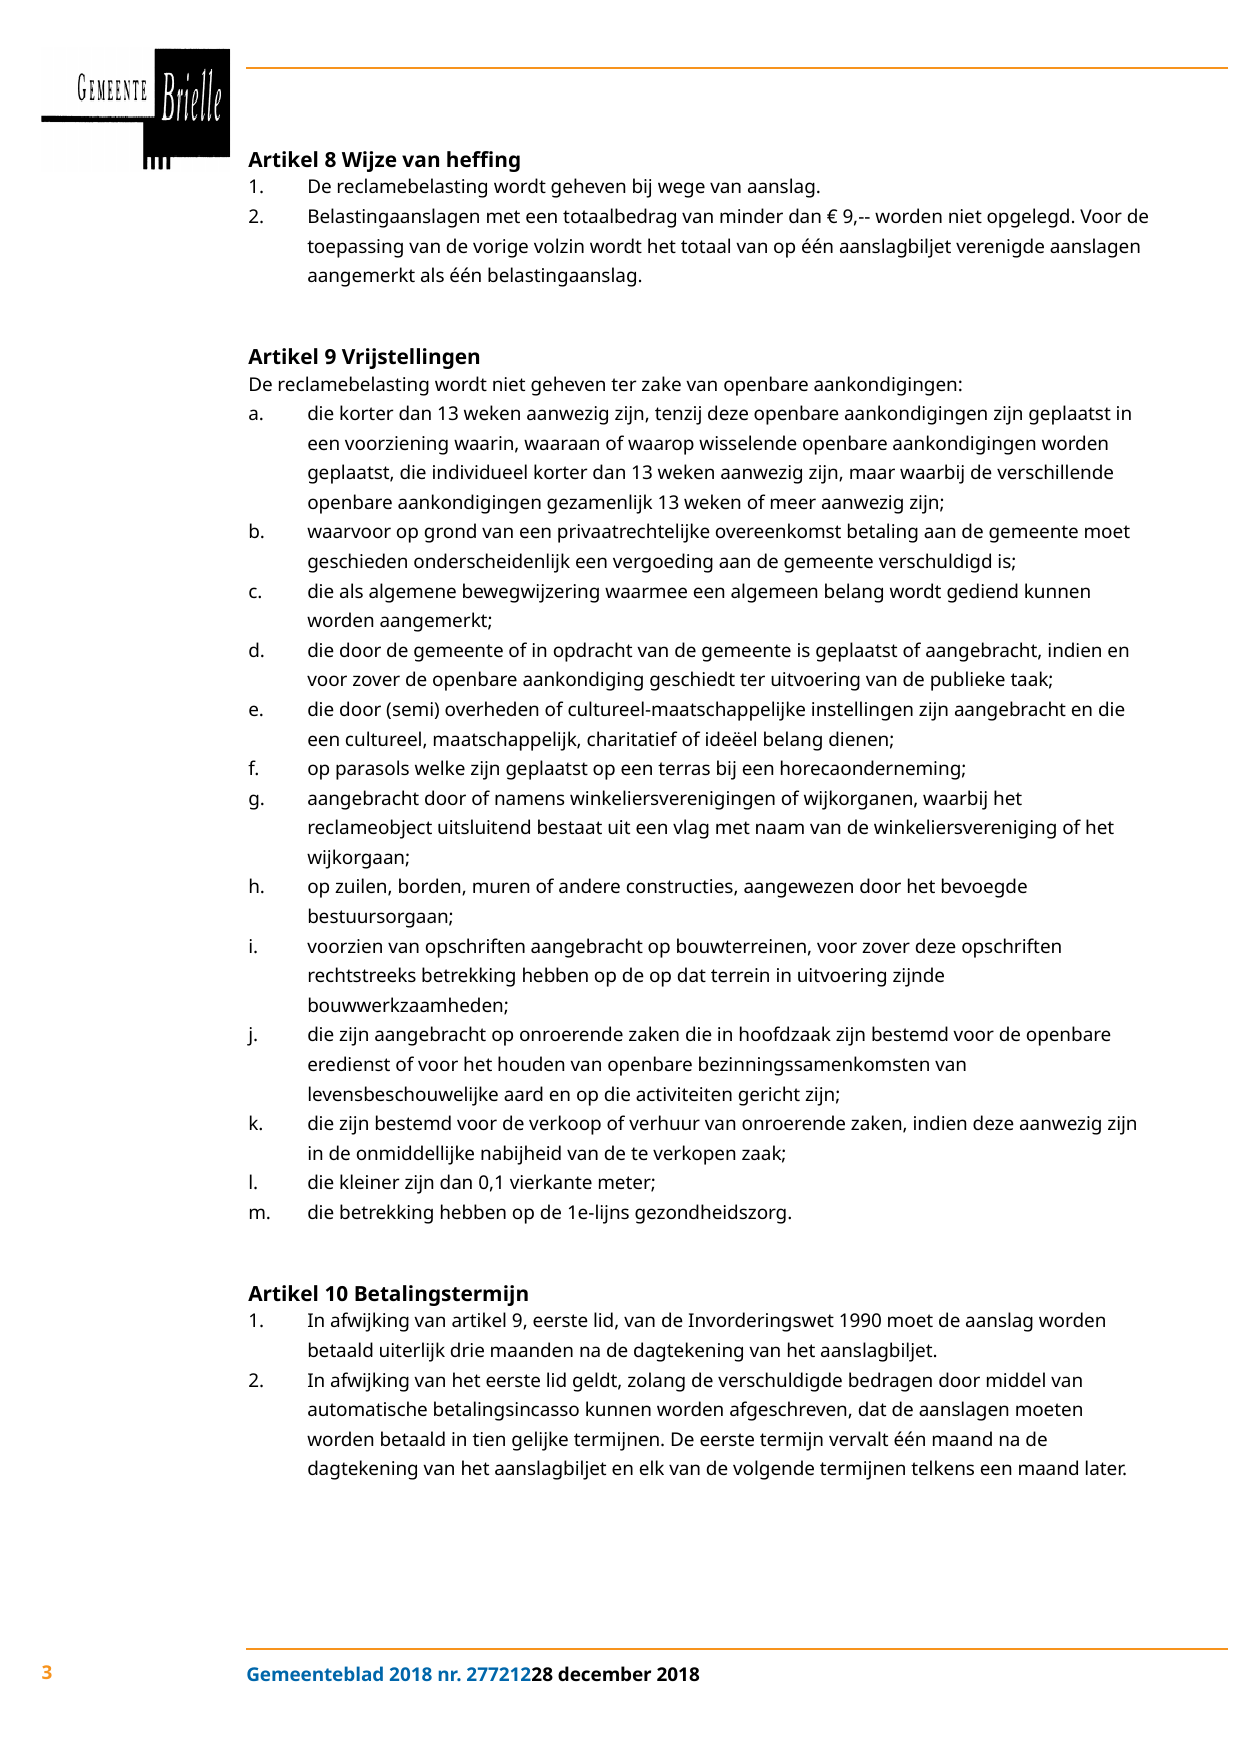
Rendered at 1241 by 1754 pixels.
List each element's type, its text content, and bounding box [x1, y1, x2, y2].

list die als algemene bewegwijzering waarmee een algemeen belang wordt gediend kunnen worden aangemerkt; [248, 578, 1152, 633]
list voorzien van opschriften aangebracht op bouwterreinen, voor zover deze opschriften rechtstreeks betrekking hebben op de op dat terrein in uitvoering zijnde bouwwerkzaamheden; [248, 933, 1152, 1018]
list die korter dan 13 weken aanwezig zijn, tenzij deze openbare aankondigingen zijn geplaatst in een voorziening waarin, waaraan of waarop wisselende openbare aankondigingen worden geplaatst, die individueel korter dan 13 weken aanwezig zijn, maar waarbij de verschillende openbare aankondigingen gezamenlijk 13 weken of meer aanwezig zijn; [248, 400, 1152, 515]
text Artikel 9 Vrijstellingen [248, 342, 1152, 371]
list In afwijking van artikel 9, eerste lid, van de Invorderingswet 1990 moet de aanslag worden betaald uiterlijk drie maanden na de dagtekening van het aanslagbiljet. [248, 1308, 1152, 1363]
list op parasols welke zijn geplaatst op een terras bij een horecaonderneming; [248, 755, 1152, 781]
list De reclamebelasting wordt geheven bij wege van aanslag. [248, 174, 1152, 199]
text Artikel 8 Wijze van heffing [248, 145, 1152, 174]
list die betrekking hebben op de 1e-lijns gezondheidszorg. [248, 1199, 1152, 1225]
picture [41, 47, 231, 172]
list die door de gemeente of in opdracht van de gemeente is geplaatst of aangebracht, indien en voor zover de openbare aankondiging geschiedt ter uitvoering van de publieke taak; [248, 637, 1152, 692]
list aangebracht door of namens winkeliersverenigingen of wijkorganen, waarbij het reclameobject uitsluitend bestaat uit een vlag met naam van de winkeliersvereniging of het wijkorgaan; [248, 785, 1152, 870]
list waarvoor op grond van een privaatrechtelijke overeenkomst betaling aan de gemeente moet geschieden onderscheidenlijk een vergoeding aan de gemeente verschuldigd is; [248, 519, 1152, 574]
list die door (semi) overheden of cultureel-maatschappelijke instellingen zijn aangebracht en die een cultureel, maatschappelijk, charitatief of ideëel belang dienen; [248, 696, 1152, 752]
list die zijn aangebracht op onroerende zaken die in hoofdzaak zijn bestemd voor de openbare eredienst of voor het houden van openbare bezinningssamenkomsten van levensbeschouwelijke aard en op die activiteiten gericht zijn; [248, 1022, 1152, 1107]
text De reclamebelasting wordt niet geheven ter zake van openbare aankondigingen: [248, 371, 1152, 397]
list die zijn bestemd voor de verkoop of verhuur van onroerende zaken, indien deze aanwezig zijn in de onmiddellijke nabijheid van de te verkopen zaak; [248, 1110, 1152, 1166]
list In afwijking van het eerste lid geldt, zolang de verschuldigde bedragen door middel van automatische betalingsincasso kunnen worden afgeschreven, dat de aanslagen moeten worden betaald in tien gelijke termijnen. De eerste termijn vervalt één maand na de dagtekening van het aanslagbiljet en elk van de volgende termijnen telkens een maand later. [248, 1367, 1152, 1481]
list die kleiner zijn dan 0,1 vierkante meter; [248, 1169, 1152, 1195]
text Artikel 10 Betalingstermijn [248, 1279, 1152, 1308]
list Belastingaanslagen met een totaalbedrag van minder dan € 9,-- worden niet opgelegd. Voor de toepassing van de vorige volzin wordt het totaal van op één aanslagbiljet verenigde aanslagen aangemerkt als één belastingaanslag. [248, 203, 1152, 288]
list op zuilen, borden, muren of andere constructies, aangewezen door het bevoegde bestuursorgaan; [248, 874, 1152, 929]
